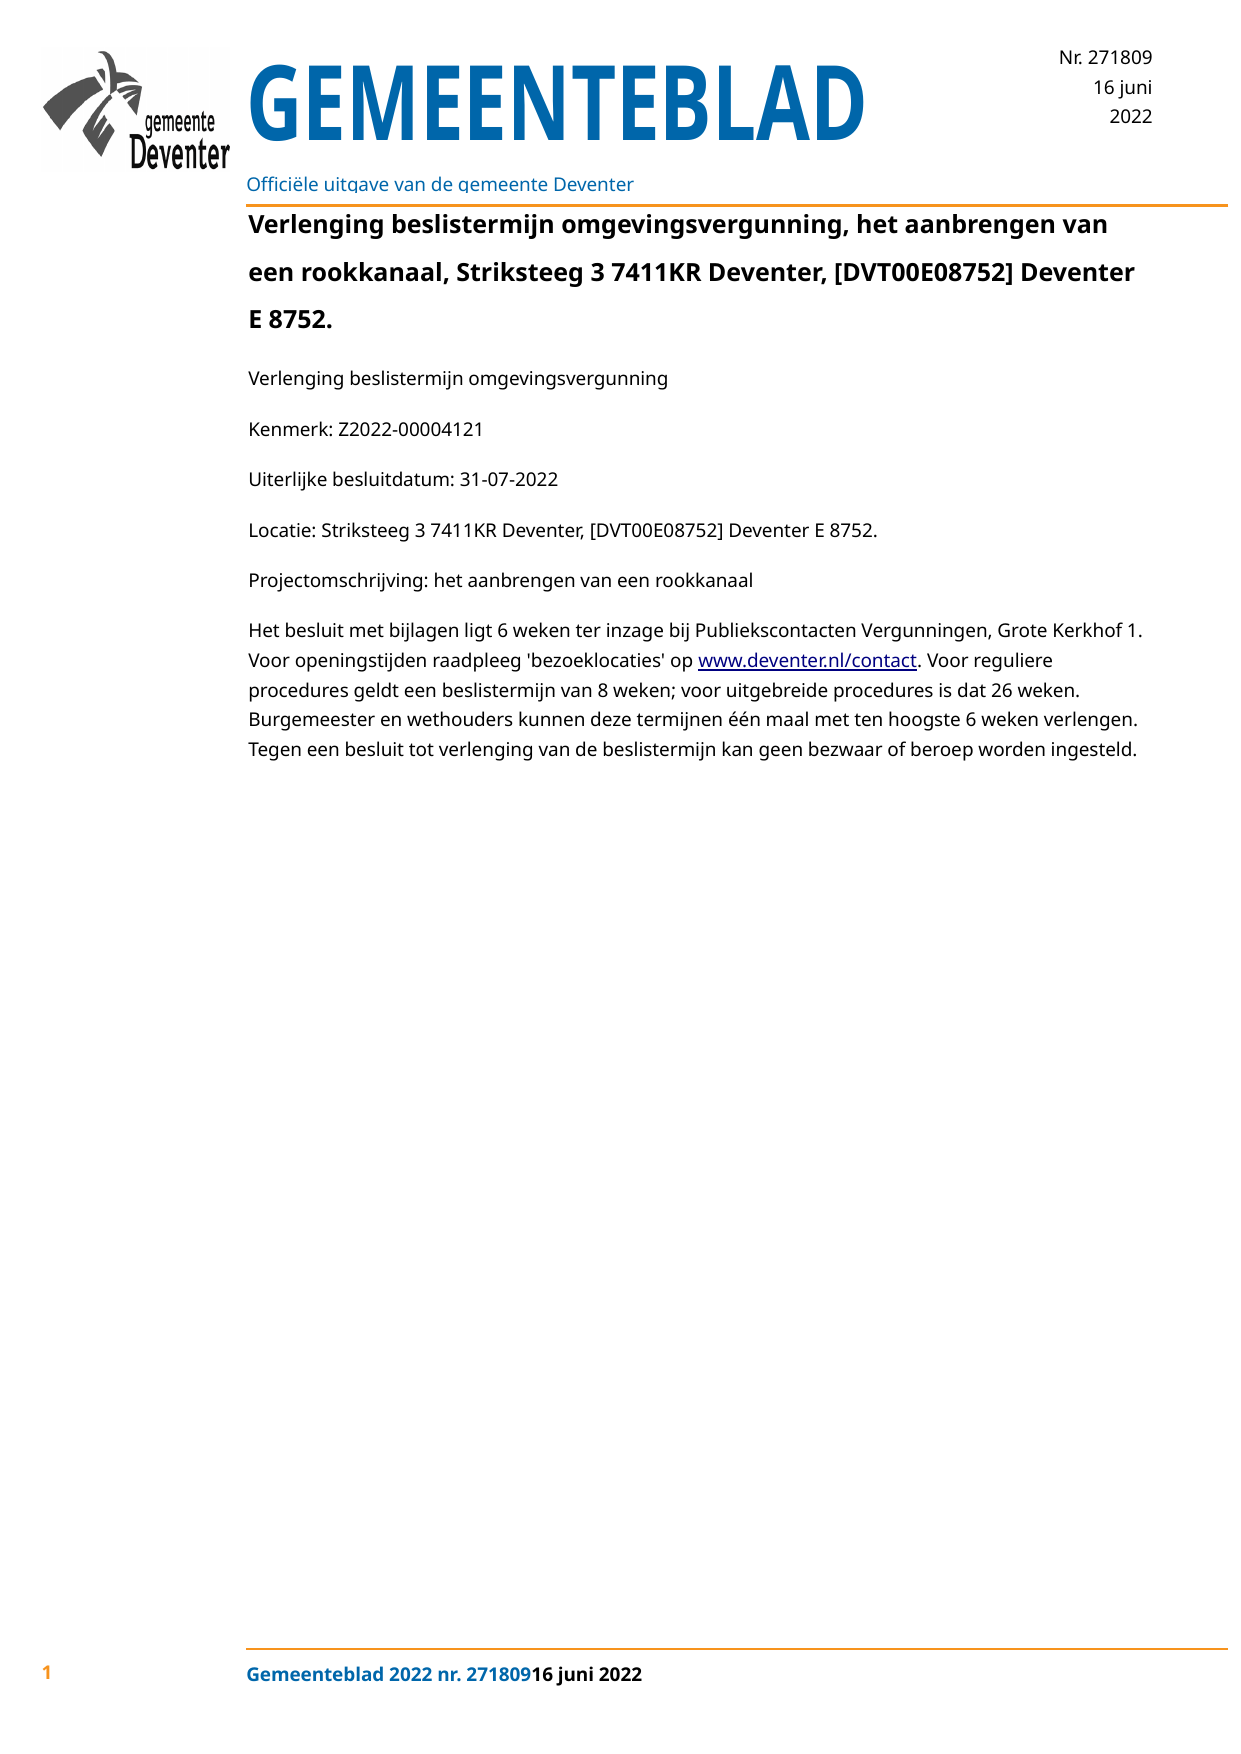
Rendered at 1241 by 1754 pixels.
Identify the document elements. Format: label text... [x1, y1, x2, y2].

picture [41, 47, 231, 172]
text Projectomschrijving: het aanbrengen van een rookkanaal [248, 567, 1152, 593]
text Verlenging beslistermijn omgevingsvergunning [248, 366, 1152, 391]
text Kenmerk: Z2022-00004121 [248, 416, 1152, 442]
text Locatie: Striksteeg 3 7411KR Deventer, [DVT00E08752] Deventer E 8752. [248, 517, 1152, 542]
text Verlenging beslistermijn omgevingsvergunning, het aanbrengen van een rookkanaal, Striksteeg 3 7411KR Deventer, [DVT00E08752] Deventer E 8752. [248, 207, 1152, 336]
text Het besluit met bijlagen ligt 6 weken ter inzage bij Publiekscontacten Vergunningen, Grote Kerkhof 1. Voor openingstijden raadpleeg 'bezoeklocaties' op www.deventer.nl/contact. Voor reguliere procedures geldt een beslistermijn van 8 weken; voor uitgebreide procedures is dat 26 weken. Burgemeester en wethouders kunnen deze termijnen één maal met ten hoogste 6 weken verlengen. Tegen een besluit tot verlenging van de beslistermijn kan geen bezwaar of beroep worden ingesteld. [248, 618, 1152, 762]
text Uiterlijke besluitdatum: 31-07-2022 [248, 466, 1152, 492]
